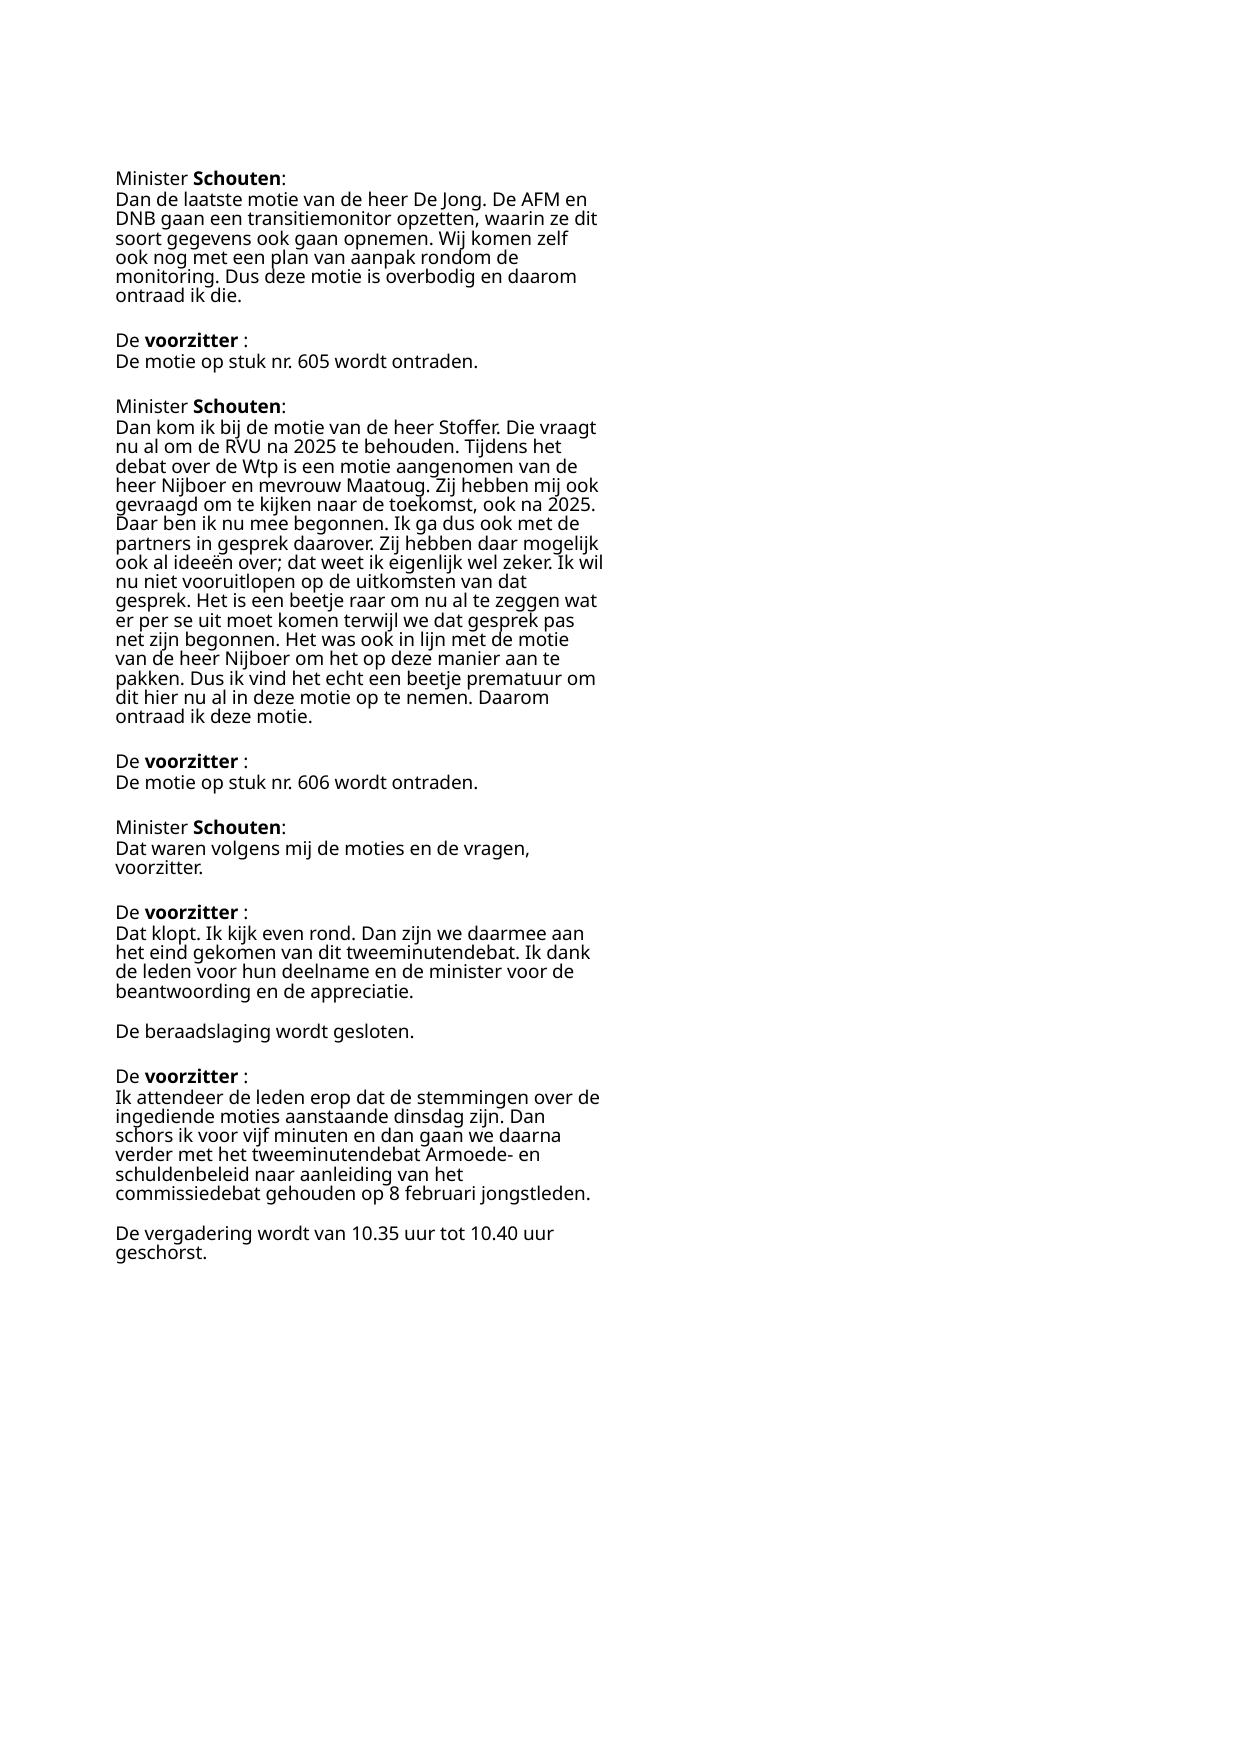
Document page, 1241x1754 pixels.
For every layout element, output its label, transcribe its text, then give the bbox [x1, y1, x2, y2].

text De beraadslaging wordt gesloten. [115, 1023, 605, 1042]
text Dat waren volgens mij de moties en de vragen, voorzitter. [115, 840, 605, 878]
text Ik attendeer de leden erop dat de stemmingen over de ingediende moties aanstaande dinsdag zijn. Dan schors ik voor vijf minuten en dan gaan we daarna verder met het tweeminutendebat Armoede- en schuldenbeleid naar aanleiding van het commissiedebat gehouden op 8 februari jongstleden. [115, 1089, 605, 1204]
text Dan de laatste motie van de heer De Jong. De AFM en DNB gaan een transitiemonitor opzetten, waarin ze dit soort gegevens ook gaan opnemen. Wij komen zelf ook nog met een plan van aanpak rondom de monitoring. Dus deze motie is overbodig en daarom ontraad ik die. [115, 191, 605, 307]
text Minister Schouten: [115, 814, 605, 840]
text De vergadering wordt van 10.35 uur tot 10.40 uur geschorst. [115, 1225, 605, 1264]
text Minister Schouten: [115, 393, 605, 419]
text De voorzitter : [115, 1063, 605, 1089]
text Dan kom ik bij de motie van de heer Stoffer. Die vraagt nu al om de RVU na 2025 te behouden. Tijdens het debat over de Wtp is een motie aangenomen van de heer Nijboer en mevrouw Maatoug. Zij hebben mij ook gevraagd om te kijken naar de toekomst, ook na 2025. Daar ben ik nu mee begonnen. Ik ga dus ook met de partners in gesprek daarover. Zij hebben daar mogelijk ook al ideeën over; dat weet ik eigenlijk wel zeker. Ik wil nu niet vooruitlopen op de uitkomsten van dat gesprek. Het is een beetje raar om nu al te zeggen wat er per se uit moet komen terwijl we dat gesprek pas net zijn begonnen. Het was ook in lijn met de motie van de heer Nijboer om het op deze manier aan te pakken. Dus ik vind het echt een beetje prematuur om dit hier nu al in deze motie op te nemen. Daarom ontraad ik deze motie. [115, 419, 605, 727]
text De motie op stuk nr. 606 wordt ontraden. [115, 774, 605, 793]
text Dat klopt. Ik kijk even rond. Dan zijn we daarmee aan het eind gekomen van dit tweeminutendebat. Ik dank de leden voor hun deelname en de minister voor de beantwoording en de appreciatie. [115, 925, 605, 1002]
text De voorzitter : [115, 899, 605, 925]
text Minister Schouten: [115, 165, 605, 191]
text De voorzitter : [115, 748, 605, 774]
text De voorzitter : [115, 327, 605, 353]
text De motie op stuk nr. 605 wordt ontraden. [115, 353, 605, 372]
